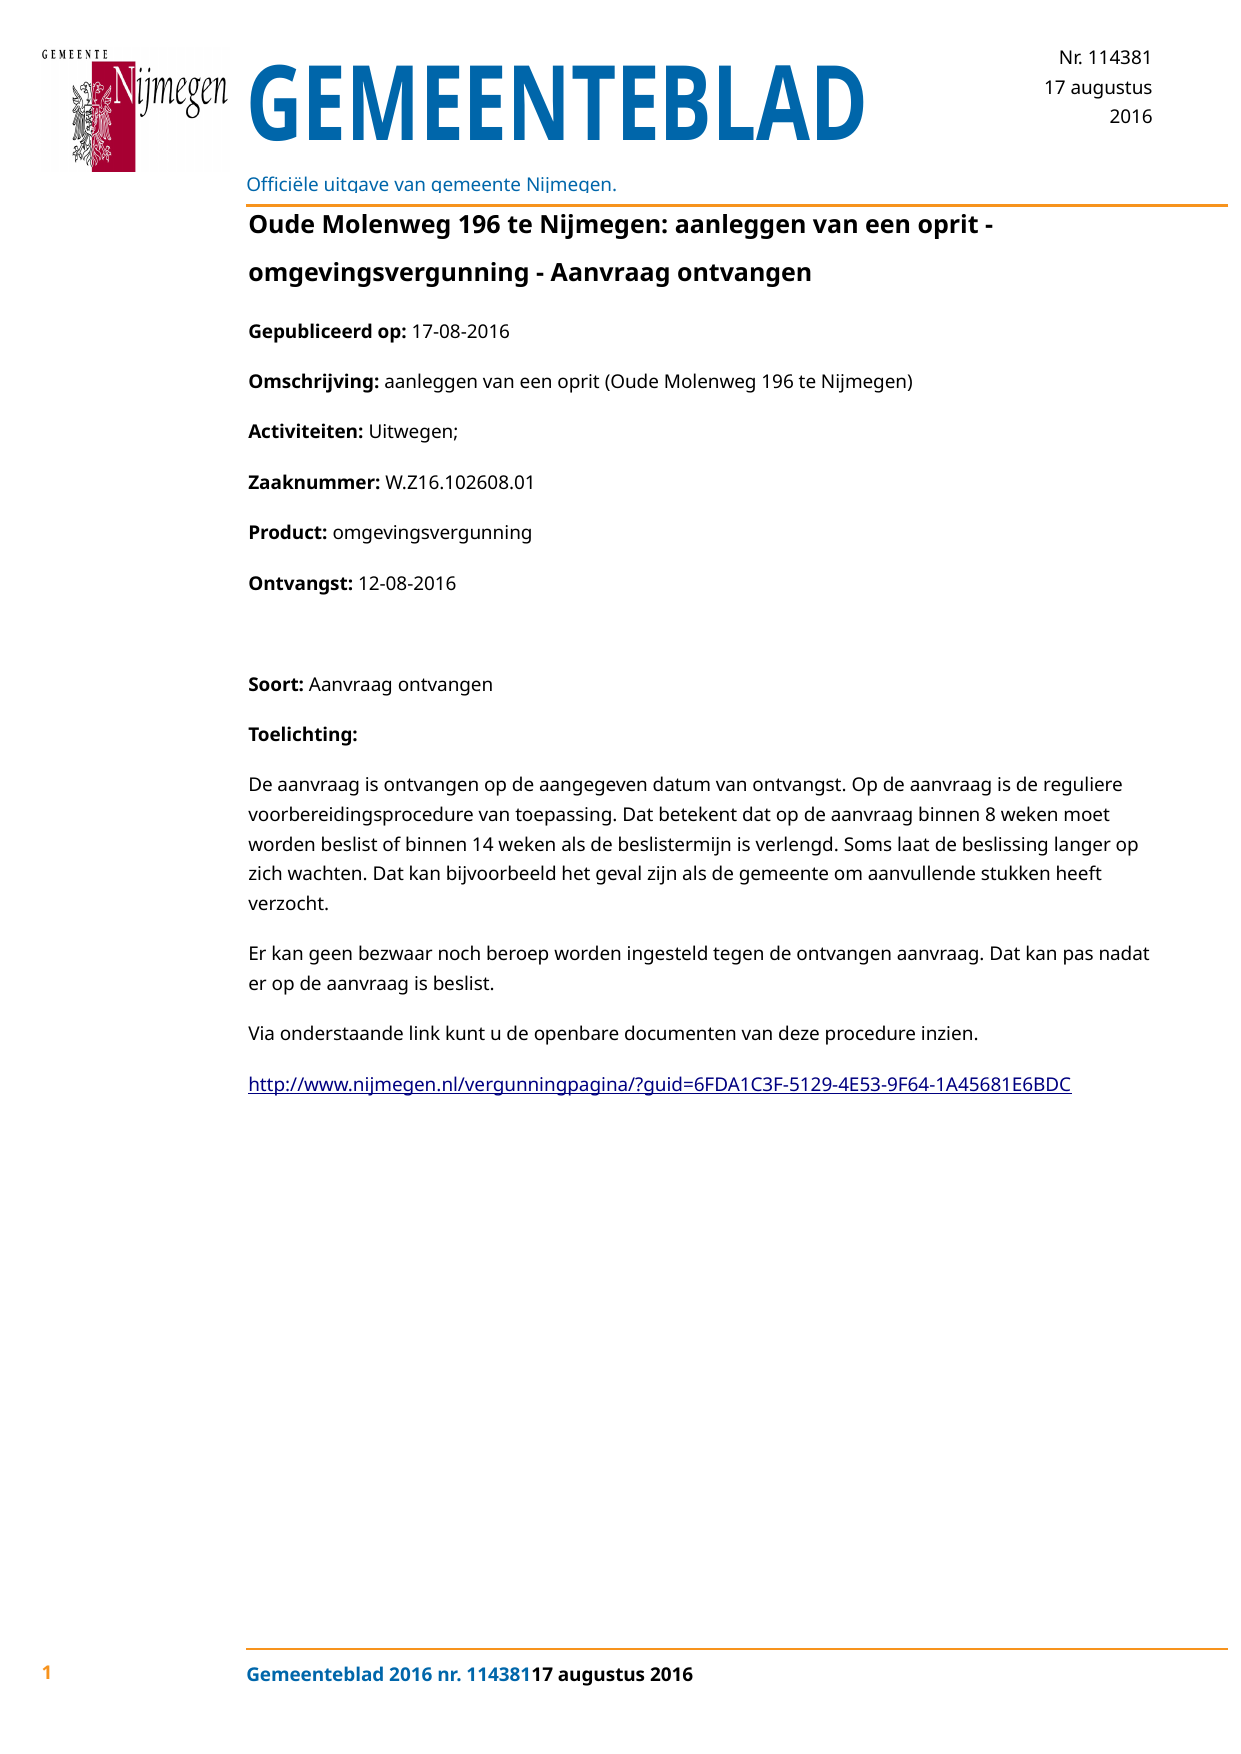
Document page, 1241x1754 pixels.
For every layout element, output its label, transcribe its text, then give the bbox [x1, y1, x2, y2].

text Oude Molenweg 196 te Nijmegen: aanleggen van een oprit - omgevingsvergunning - Aanvraag ontvangen [248, 207, 1152, 288]
text De aanvraag is ontvangen op de aangegeven datum van ontvangst. Op de aanvraag is de reguliere voorbereidingsprocedure van toepassing. Dat betekent dat op de aanvraag binnen 8 weken moet worden beslist of binnen 14 weken als de beslistermijn is verlengd. Soms laat de beslissing langer op zich wachten. Dat kan bijvoorbeeld het geval zijn als de gemeente om aanvullende stukken heeft verzocht. [248, 772, 1152, 916]
text Omschrijving: aanleggen van een oprit (Oude Molenweg 196 te Nijmegen) [248, 368, 1152, 394]
text Activiteiten: Uitwegen; [248, 419, 1152, 444]
text Product: omgevingsvergunning [248, 519, 1152, 545]
text Zaaknummer: W.Z16.102608.01 [248, 469, 1152, 495]
text Er kan geen bezwaar noch beroep worden ingesteld tegen de ontvangen aanvraag. Dat kan pas nadat er op de aanvraag is beslist. [248, 940, 1152, 996]
text http://www.nijmegen.nl/vergunningpagina/?guid=6FDA1C3F-5129-4E53-9F64-1A45681E6BDC [248, 1071, 1152, 1097]
text Ontvangst: 12-08-2016 [248, 570, 1152, 596]
text Gepubliceerd op: 17-08-2016 [248, 318, 1152, 344]
text Soort: Aanvraag ontvangen [248, 671, 1152, 697]
text Via onderstaande link kunt u de openbare documenten van deze procedure inzien. [248, 1020, 1152, 1046]
text Toelichting: [248, 721, 1152, 747]
picture [41, 47, 231, 172]
